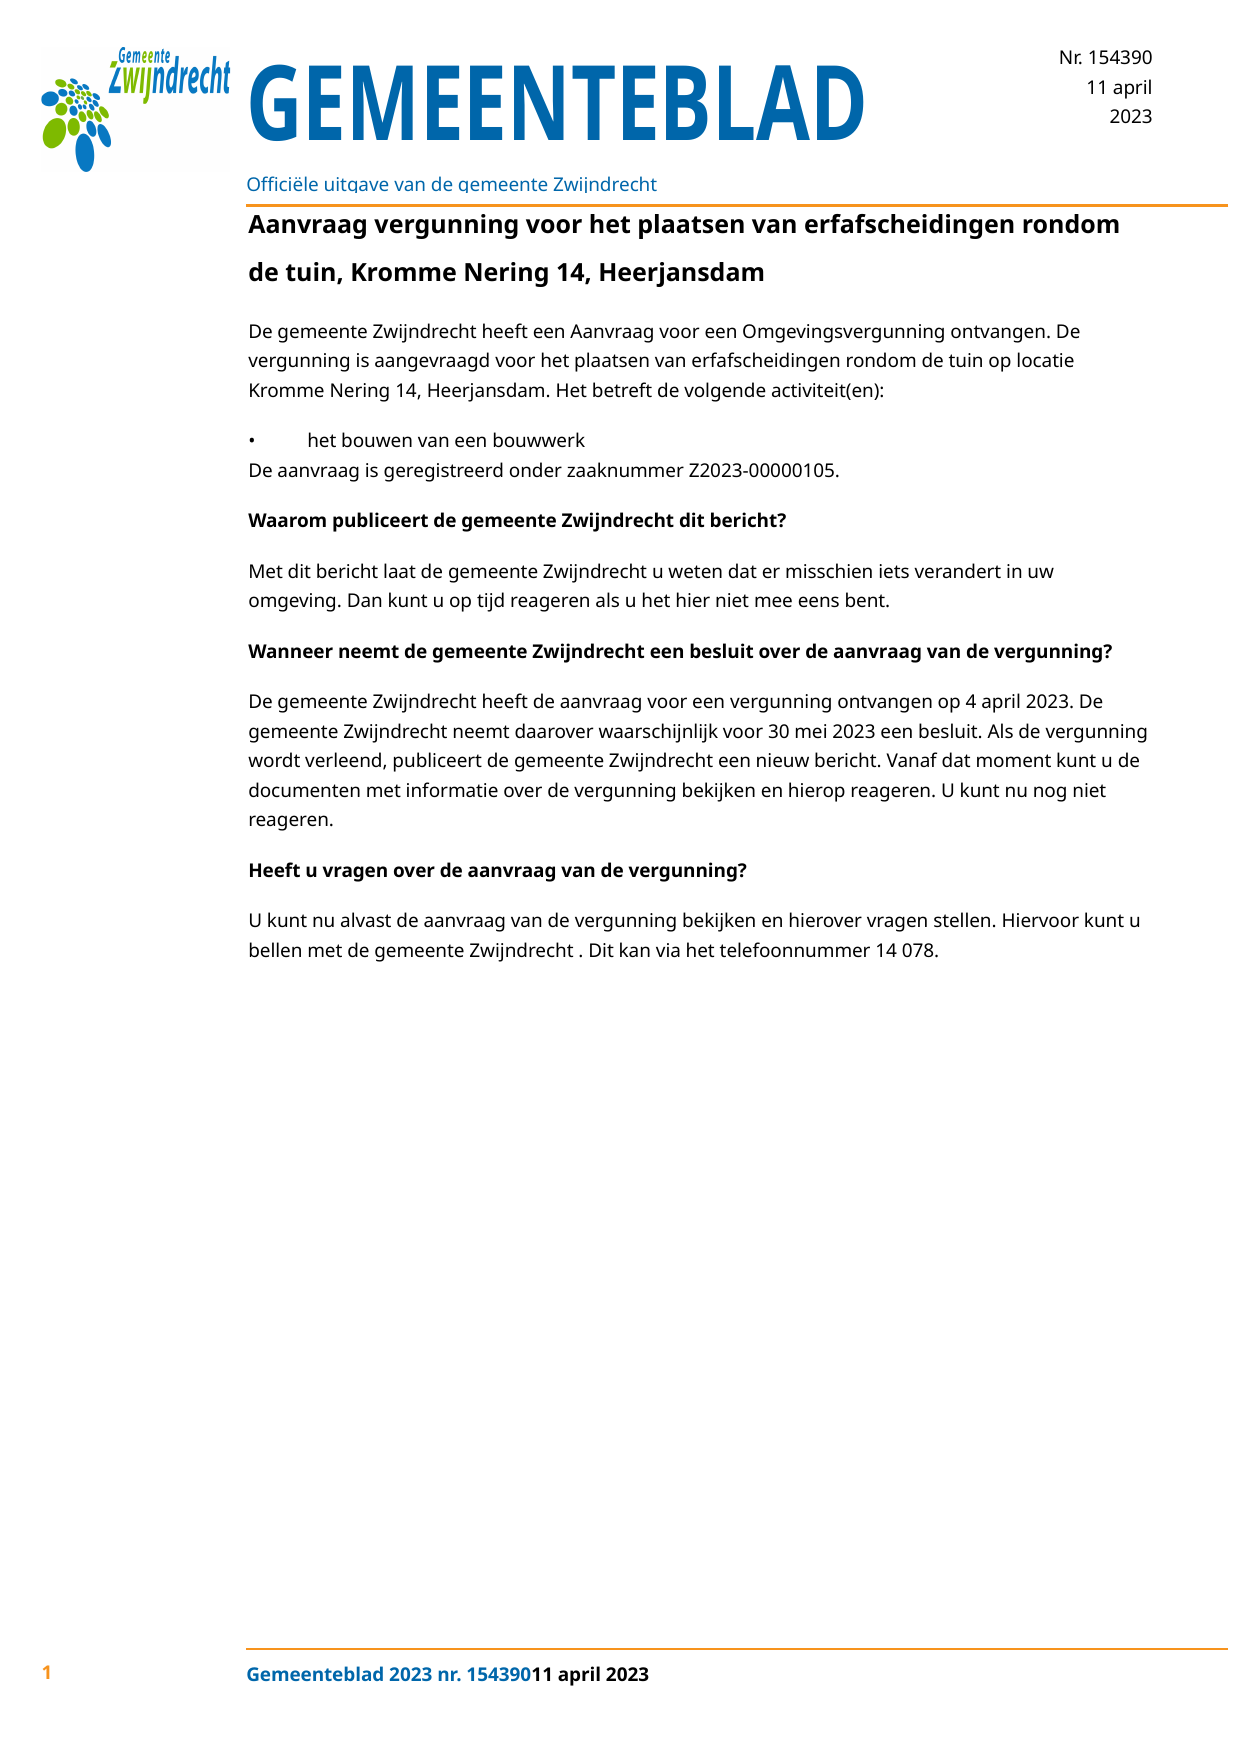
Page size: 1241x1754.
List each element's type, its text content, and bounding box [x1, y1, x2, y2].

text U kunt nu alvast de aanvraag van de vergunning bekijken en hierover vragen stellen. Hiervoor kunt u bellen met de gemeente Zwijndrecht . Dit kan via het telefoonnummer 14 078. [248, 907, 1152, 963]
text Aanvraag vergunning voor het plaatsen van erfafscheidingen rondom de tuin, Kromme Nering 14, Heerjansdam [248, 207, 1152, 288]
text Met dit bericht laat de gemeente Zwijndrecht u weten dat er misschien iets verandert in uw omgeving. Dan kunt u op tijd reageren als u het hier niet mee eens bent. [248, 558, 1152, 613]
text De aanvraag is geregistreerd onder zaaknummer Z2023-00000105. [248, 457, 1152, 483]
text Heeft u vragen over de aanvraag van de vergunning? [248, 857, 1152, 883]
picture [41, 47, 231, 172]
text De gemeente Zwijndrecht heeft een Aanvraag voor een Omgevingsvergunning ontvangen. De vergunning is aangevraagd voor het plaatsen van erfafscheidingen rondom de tuin op locatie Kromme Nering 14, Heerjansdam. Het betreft de volgende activiteit(en): [248, 318, 1152, 403]
text Waarom publiceert de gemeente Zwijndrecht dit bericht? [248, 507, 1152, 533]
text De gemeente Zwijndrecht heeft de aanvraag voor een vergunning ontvangen op 4 april 2023. De gemeente Zwijndrecht neemt daarover waarschijnlijk voor 30 mei 2023 een besluit. Als de vergunning wordt verleend, publiceert de gemeente Zwijndrecht een nieuw bericht. Vanaf dat moment kunt u de documenten met informatie over de vergunning bekijken en hierop reageren. U kunt nu nog niet reageren. [248, 688, 1152, 832]
text Wanneer neemt de gemeente Zwijndrecht een besluit over de aanvraag van de vergunning? [248, 638, 1152, 664]
list het bouwen van een bouwwerk [248, 427, 1152, 453]
